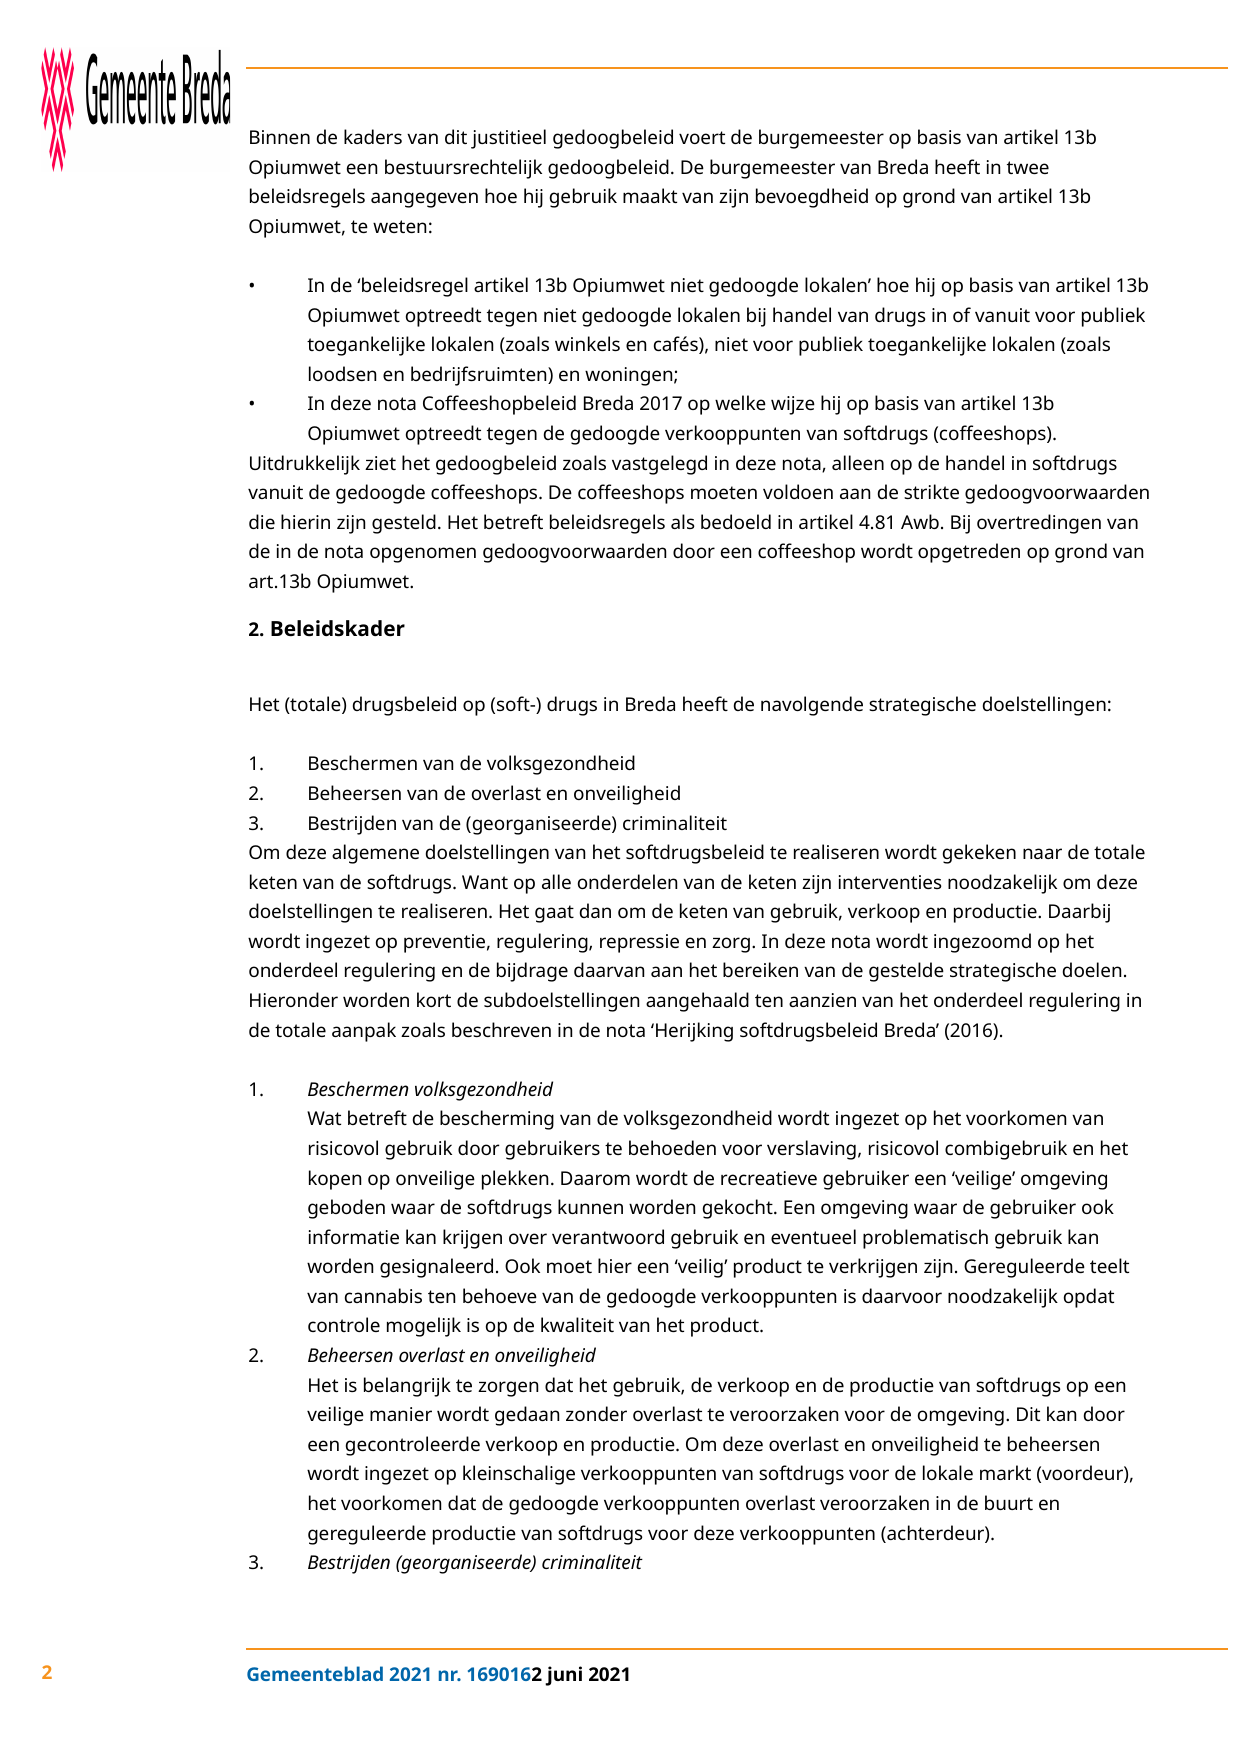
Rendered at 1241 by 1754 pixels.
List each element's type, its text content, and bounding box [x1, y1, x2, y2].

list Beschermen van de volksgezondheid [248, 751, 1152, 776]
list In de ‘beleidsregel artikel 13b Opiumwet niet gedoogde lokalen’ hoe hij op basis van artikel 13b Opiumwet optreedt tegen niet gedoogde lokalen bij handel van drugs in of vanuit voor publiek toegankelijke lokalen (zoals winkels en cafés), niet voor publiek toegankelijke lokalen (zoals loodsen en bedrijfsruimten) en woningen; [248, 272, 1152, 387]
text Het (totale) drugsbeleid op (soft-) drugs in Breda heeft de navolgende strategische doelstellingen: [248, 691, 1152, 717]
text Binnen de kaders van dit justitieel gedoogbeleid voert de burgemeester op basis van artikel 13b Opiumwet een bestuursrechtelijk gedoogbeleid. De burgemeester van Breda heeft in twee beleidsregels aangegeven hoe hij gebruik maakt van zijn bevoegdheid op grond van artikel 13b Opiumwet, te weten: [248, 124, 1152, 239]
text Uitdrukkelijk ziet het gedoogbeleid zoals vastgelegd in deze nota, alleen op de handel in softdrugs vanuit de gedoogde coffeeshops. De coffeeshops moeten voldoen aan de strikte gedoogvoorwaarden die hierin zijn gesteld. Het betreft beleidsregels als bedoeld in artikel 4.81 Awb. Bij overtredingen van de in de nota opgenomen gedoogvoorwaarden door een coffeeshop wordt opgetreden op grond van art.13b Opiumwet. [248, 450, 1152, 594]
list Beheersen overlast en onveiligheid [248, 1342, 1152, 1368]
text Om deze algemene doelstellingen van het softdrugsbeleid te realiseren wordt gekeken naar de totale keten van de softdrugs. Want op alle onderdelen van de keten zijn interventies noodzakelijk om deze doelstellingen te realiseren. Het gaat dan om de keten van gebruik, verkoop en productie. Daarbij wordt ingezet op preventie, regulering, repressie en zorg. In deze nota wordt ingezoomd op het onderdeel regulering en de bijdrage daarvan aan het bereiken van de gestelde strategische doelen. Hieronder worden kort de subdoelstellingen aangehaald ten aanzien van het onderdeel regulering in de totale aanpak zoals beschreven in de nota ‘Herijking softdrugsbeleid Breda’ (2016). [248, 839, 1152, 1043]
list In deze nota Coffeeshopbeleid Breda 2017 op welke wijze hij op basis van artikel 13b Opiumwet optreedt tegen de gedoogde verkooppunten van softdrugs (coffeeshops). [248, 391, 1152, 446]
list Beschermen volksgezondheid [248, 1076, 1152, 1102]
picture [41, 47, 231, 172]
list Wat betreft de bescherming van de volksgezondheid wordt ingezet op het voorkomen van risicovol gebruik door gebruikers te behoeden voor verslaving, risicovol combigebruik en het kopen op onveilige plekken. Daarom wordt de recreatieve gebruiker een ‘veilige’ omgeving geboden waar de softdrugs kunnen worden gekocht. Een omgeving waar de gebruiker ook informatie kan krijgen over verantwoord gebruik en eventueel problematisch gebruik kan worden gesignaleerd. Ook moet hier een ‘veilig’ product te verkrijgen zijn. Gereguleerde teelt van cannabis ten behoeve van de gedoogde verkooppunten is daarvoor noodzakelijk opdat controle mogelijk is op de kwaliteit van het product. [248, 1106, 1152, 1338]
list Bestrijden van de (georganiseerde) criminaliteit [248, 810, 1152, 836]
list Beheersen van de overlast en onveiligheid [248, 780, 1152, 806]
text 2. Beleidskader [248, 614, 1152, 642]
list Het is belangrijk te zorgen dat het gebruik, de verkoop en de productie van softdrugs op een veilige manier wordt gedaan zonder overlast te veroorzaken voor de omgeving. Dit kan door een gecontroleerde verkoop en productie. Om deze overlast en onveiligheid te beheersen wordt ingezet op kleinschalige verkooppunten van softdrugs voor de lokale markt (voordeur), het voorkomen dat de gedoogde verkooppunten overlast veroorzaken in de buurt en gereguleerde productie van softdrugs voor deze verkooppunten (achterdeur). [248, 1372, 1152, 1546]
list Bestrijden (georganiseerde) criminaliteit [248, 1549, 1152, 1575]
